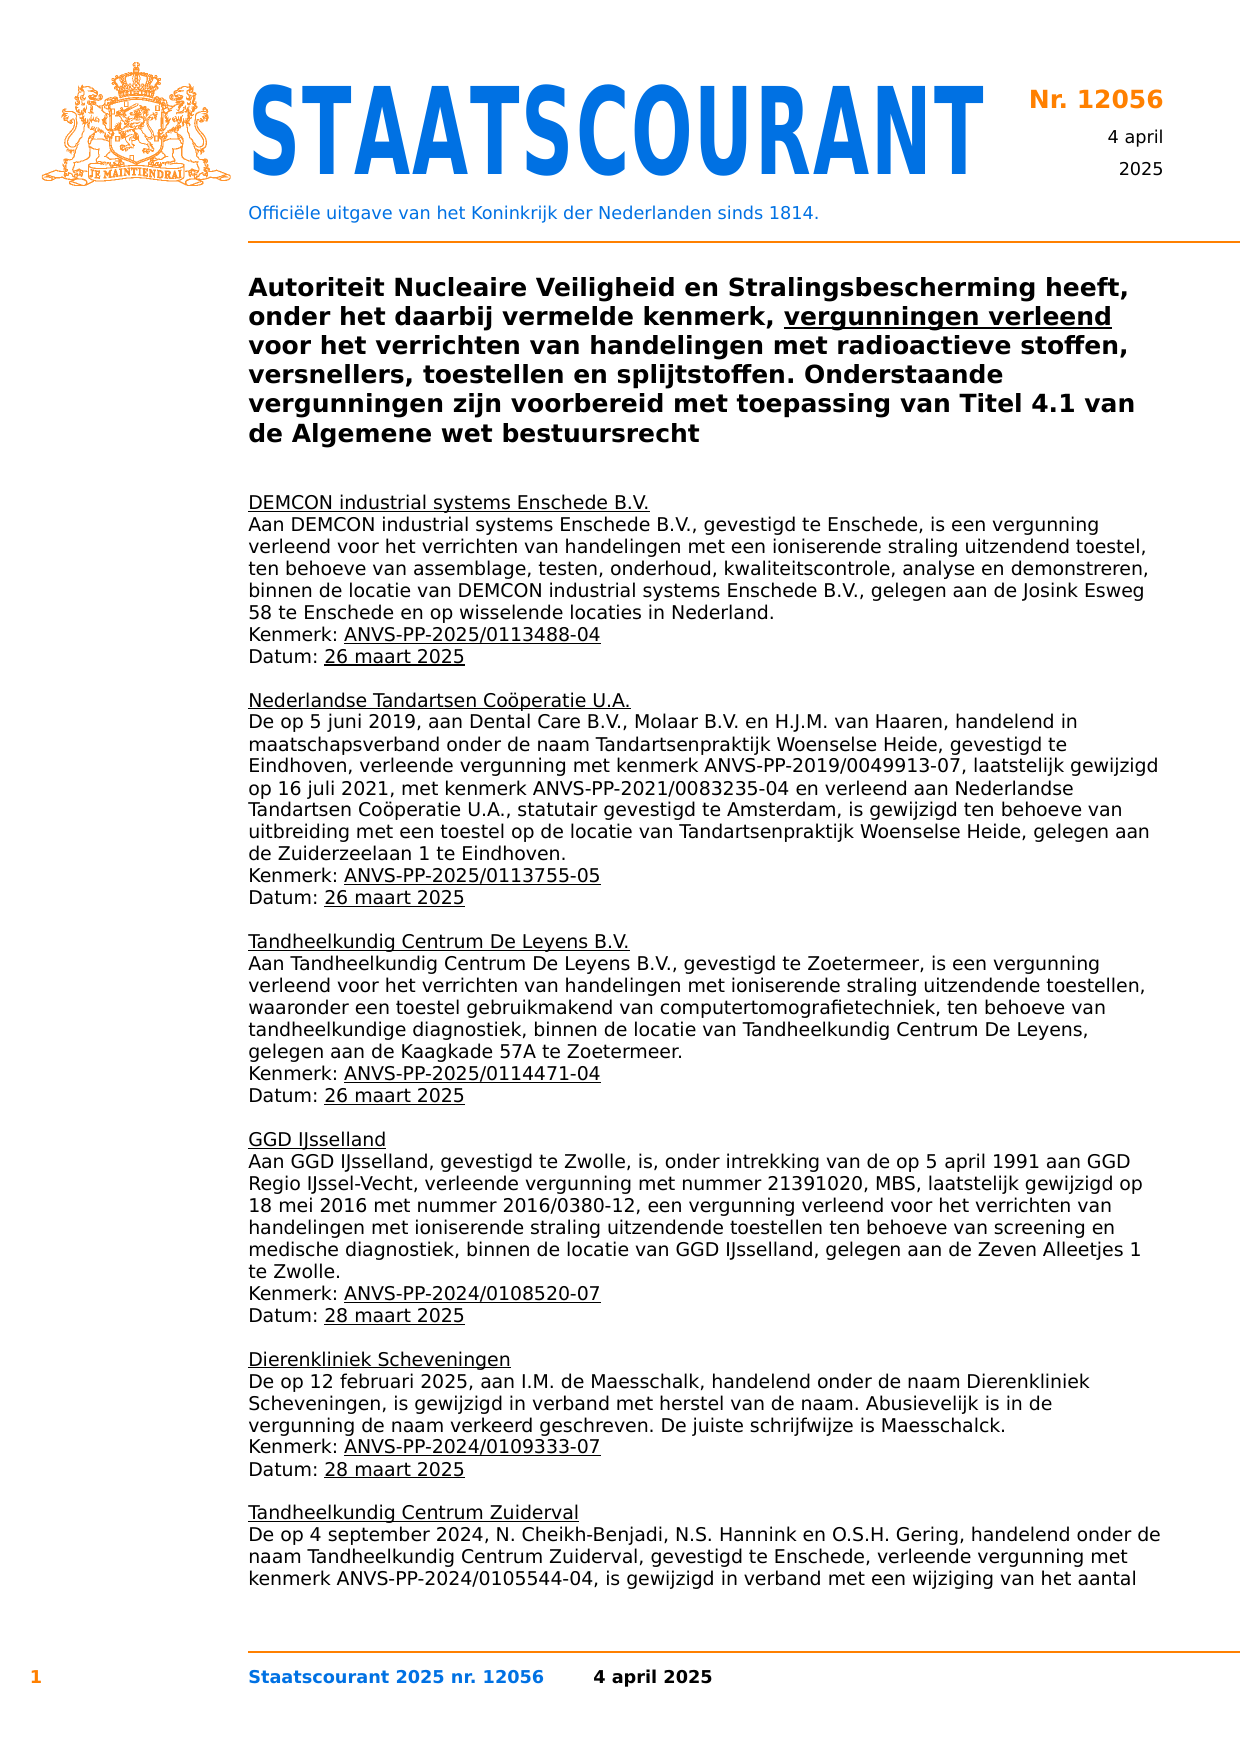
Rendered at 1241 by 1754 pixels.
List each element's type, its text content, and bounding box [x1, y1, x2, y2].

subtitle Autoriteit Nucleaire Veiligheid en Stralingsbescherming heeft, onder het daarbij vermelde kenmerk, vergunningen verleend voor het verrichten van handelingen met radioactieve stoffen, versnellers, toestellen en splijtstoffen. Onderstaande vergunningen zijn voorbereid met toepassing van Titel 4.1 van de Algemene wet bestuursrecht [248, 273, 1163, 448]
text Kenmerk: ANVS-PP-2025/0113488-04 [248, 624, 1163, 646]
table_header [25, 62, 248, 241]
text Datum: 28 maart 2025 [248, 1305, 1163, 1327]
text Tandheelkundig Centrum Zuiderval [248, 1502, 1163, 1524]
picture [41, 62, 231, 186]
text Kenmerk: ANVS-PP-2024/0109333-07 [248, 1436, 1163, 1458]
table_header STAATSCOURANT [248, 62, 998, 203]
table_cell 4 april [998, 121, 1240, 153]
text Datum: 28 maart 2025 [248, 1458, 1163, 1480]
text Tandheelkundig Centrum De Leyens B.V. [248, 931, 1163, 953]
text De op 5 juni 2019, aan Dental Care B.V., Molaar B.V. en H.J.M. van Haaren, handelend in maatschapsverband onder de naam Tandartsenpraktijk Woenselse Heide, gevestigd te Eindhoven, verleende vergunning met kenmerk ANVS-PP-2019/0049913-07, laatstelijk gewijzigd op 16 juli 2021, met kenmerk ANVS-PP-2021/0083235-04 en verleend aan Nederlandse Tandartsen Coöperatie U.A., statutair gevestigd te Amsterdam, is gewijzigd ten behoeve van uitbreiding met een toestel op de locatie van Tandartsenpraktijk Woenselse Heide, gelegen aan de Zuiderzeelaan 1 te Eindhoven. [248, 711, 1163, 865]
text Dierenkliniek Scheveningen [248, 1348, 1163, 1371]
table_cell 2025 [998, 153, 1240, 203]
text DEMCON industrial systems Enschede B.V. [248, 492, 1163, 514]
text De op 4 september 2024, N. Cheikh-Benjadi, N.S. Hannink en O.S.H. Gering, handelend onder de naam Tandheelkundig Centrum Zuiderval, gevestigd te Enschede, verleende vergunning met kenmerk ANVS-PP-2024/0105544-04, is gewijzigd in verband met een wijziging van het aantal [248, 1524, 1163, 1590]
text Kenmerk: ANVS-PP-2025/0113755-05 [248, 865, 1163, 887]
text GGD IJsselland [248, 1129, 1163, 1151]
table_cell Officiële uitgave van het Koninkrijk der Nederlanden sinds 1814. [248, 203, 1240, 241]
text De op 12 februari 2025, aan I.M. de Maesschalk, handelend onder de naam Dierenkliniek Scheveningen, is gewijzigd in verband met herstel van de naam. Abusievelijk is in de vergunning de naam verkeerd geschreven. De juiste schrijfwijze is Maesschalck. [248, 1371, 1163, 1436]
text Aan GGD IJsselland, gevestigd te Zwolle, is, onder intrekking van de op 5 april 1991 aan GGD Regio IJssel-Vecht, verleende vergunning met nummer 21391020, MBS, laatstelijk gewijzigd op 18 mei 2016 met nummer 2016/0380-12, een vergunning verleend voor het verrichten van handelingen met ioniserende straling uitzendende toestellen ten behoeve van screening en medische diagnostiek, binnen de locatie van GGD IJsselland, gelegen aan de Zeven Alleetjes 1 te Zwolle. [248, 1151, 1163, 1283]
text Kenmerk: ANVS-PP-2025/0114471-04 [248, 1063, 1163, 1085]
text Aan Tandheelkundig Centrum De Leyens B.V., gevestigd te Zoetermeer, is een vergunning verleend voor het verrichten van handelingen met ioniserende straling uitzendende toestellen, waaronder een toestel gebruikmakend van computertomografietechniek, ten behoeve van tandheelkundige diagnostiek, binnen de locatie van Tandheelkundig Centrum De Leyens, gelegen aan de Kaagkade 57A te Zoetermeer. [248, 953, 1163, 1063]
text Datum: 26 maart 2025 [248, 646, 1163, 668]
table_header Nr. 12056 [998, 62, 1240, 121]
text Nederlandse Tandartsen Coöperatie U.A. [248, 689, 1163, 711]
text Datum: 26 maart 2025 [248, 887, 1163, 909]
text Datum: 26 maart 2025 [248, 1085, 1163, 1107]
text Kenmerk: ANVS-PP-2024/0108520-07 [248, 1283, 1163, 1305]
text Aan DEMCON industrial systems Enschede B.V., gevestigd te Enschede, is een vergunning verleend voor het verrichten van handelingen met een ioniserende straling uitzendend toestel, ten behoeve van assemblage, testen, onderhoud, kwaliteitscontrole, analyse en demonstreren, binnen de locatie van DEMCON industrial systems Enschede B.V., gelegen aan de Josink Esweg 58 te Enschede en op wisselende locaties in Nederland. [248, 514, 1163, 624]
